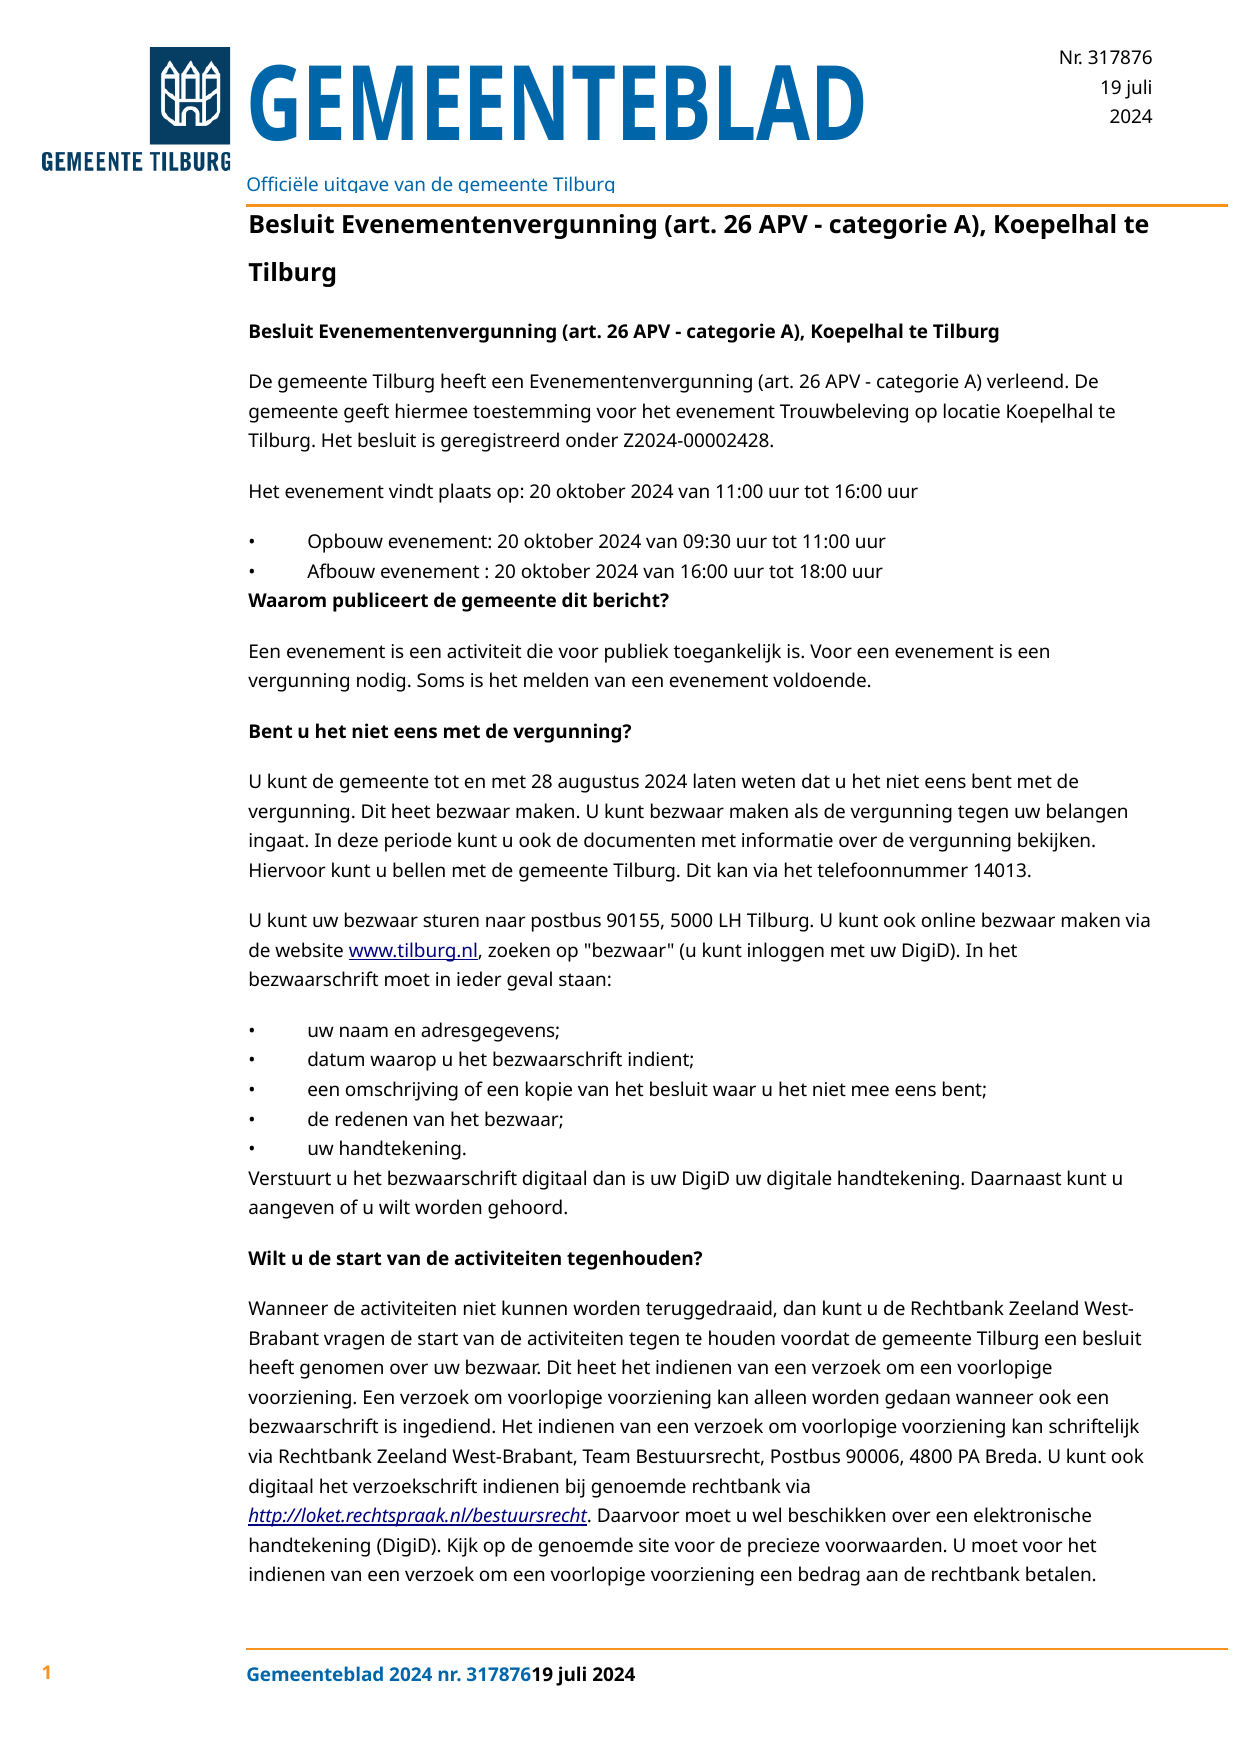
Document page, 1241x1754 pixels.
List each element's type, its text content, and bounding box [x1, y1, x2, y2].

list de redenen van het bezwaar; [248, 1106, 1152, 1132]
text Wanneer de activiteiten niet kunnen worden teruggedraaid, dan kunt u de Rechtbank Zeeland West-Brabant vragen de start van de activiteiten tegen te houden voordat de gemeente Tilburg een besluit heeft genomen over uw bezwaar. Dit heet het indienen van een verzoek om een voorlopige voorziening. Een verzoek om voorlopige voorziening kan alleen worden gedaan wanneer ook een bezwaarschrift is ingediend. Het indienen van een verzoek om voorlopige voorziening kan schriftelijk via Rechtbank Zeeland West-Brabant, Team Bestuursrecht, Postbus 90006, 4800 PA Breda. U kunt ook digitaal het verzoekschrift indienen bij genoemde rechtbank via http://loket.rechtspraak.nl/bestuursrecht. Daarvoor moet u wel beschikken over een elektronische handtekening (DigiD). Kijk op de genoemde site voor de precieze voorwaarden. U moet voor het indienen van een verzoek om een voorlopige voorziening een bedrag aan de rechtbank betalen. [248, 1295, 1152, 1587]
text U kunt de gemeente tot en met 28 augustus 2024 laten weten dat u het niet eens bent met de vergunning. Dit heet bezwaar maken. U kunt bezwaar maken als de vergunning tegen uw belangen ingaat. In deze periode kunt u ook de documenten met informatie over de vergunning bekijken. Hiervoor kunt u bellen met de gemeente Tilburg. Dit kan via het telefoonnummer 14013. [248, 768, 1152, 883]
picture [41, 47, 231, 172]
text Bent u het niet eens met de vergunning? [248, 718, 1152, 744]
text Wilt u de start van de activiteiten tegenhouden? [248, 1245, 1152, 1271]
list uw handtekening. [248, 1135, 1152, 1161]
text Verstuurt u het bezwaarschrift digitaal dan is uw DigiD uw digitale handtekening. Daarnaast kunt u aangeven of u wilt worden gehoord. [248, 1165, 1152, 1220]
text Waarom publiceert de gemeente dit bericht? [248, 587, 1152, 613]
list datum waarop u het bezwaarschrift indient; [248, 1047, 1152, 1072]
list een omschrijving of een kopie van het besluit waar u het niet mee eens bent; [248, 1076, 1152, 1102]
text U kunt uw bezwaar sturen naar postbus 90155, 5000 LH Tilburg. U kunt ook online bezwaar maken via de website www.tilburg.nl, zoeken op "bezwaar" (u kunt inloggen met uw DigiD). In het bezwaarschrift moet in ieder geval staan: [248, 907, 1152, 992]
text Besluit Evenementenvergunning (art. 26 APV - categorie A), Koepelhal te Tilburg [248, 318, 1152, 344]
list Afbouw evenement : 20 oktober 2024 van 16:00 uur tot 18:00 uur [248, 558, 1152, 584]
text Het evenement vindt plaats op: 20 oktober 2024 van 11:00 uur tot 16:00 uur [248, 478, 1152, 504]
list uw naam en adresgegevens; [248, 1017, 1152, 1043]
list Opbouw evenement: 20 oktober 2024 van 09:30 uur tot 11:00 uur [248, 528, 1152, 554]
text Besluit Evenementenvergunning (art. 26 APV - categorie A), Koepelhal te Tilburg [248, 207, 1152, 288]
text Een evenement is een activiteit die voor publiek toegankelijk is. Voor een evenement is een vergunning nodig. Soms is het melden van een evenement voldoende. [248, 638, 1152, 693]
text De gemeente Tilburg heeft een Evenementenvergunning (art. 26 APV - categorie A) verleend. De gemeente geeft hiermee toestemming voor het evenement Trouwbeleving op locatie Koepelhal te Tilburg. Het besluit is geregistreerd onder Z2024-00002428. [248, 368, 1152, 453]
